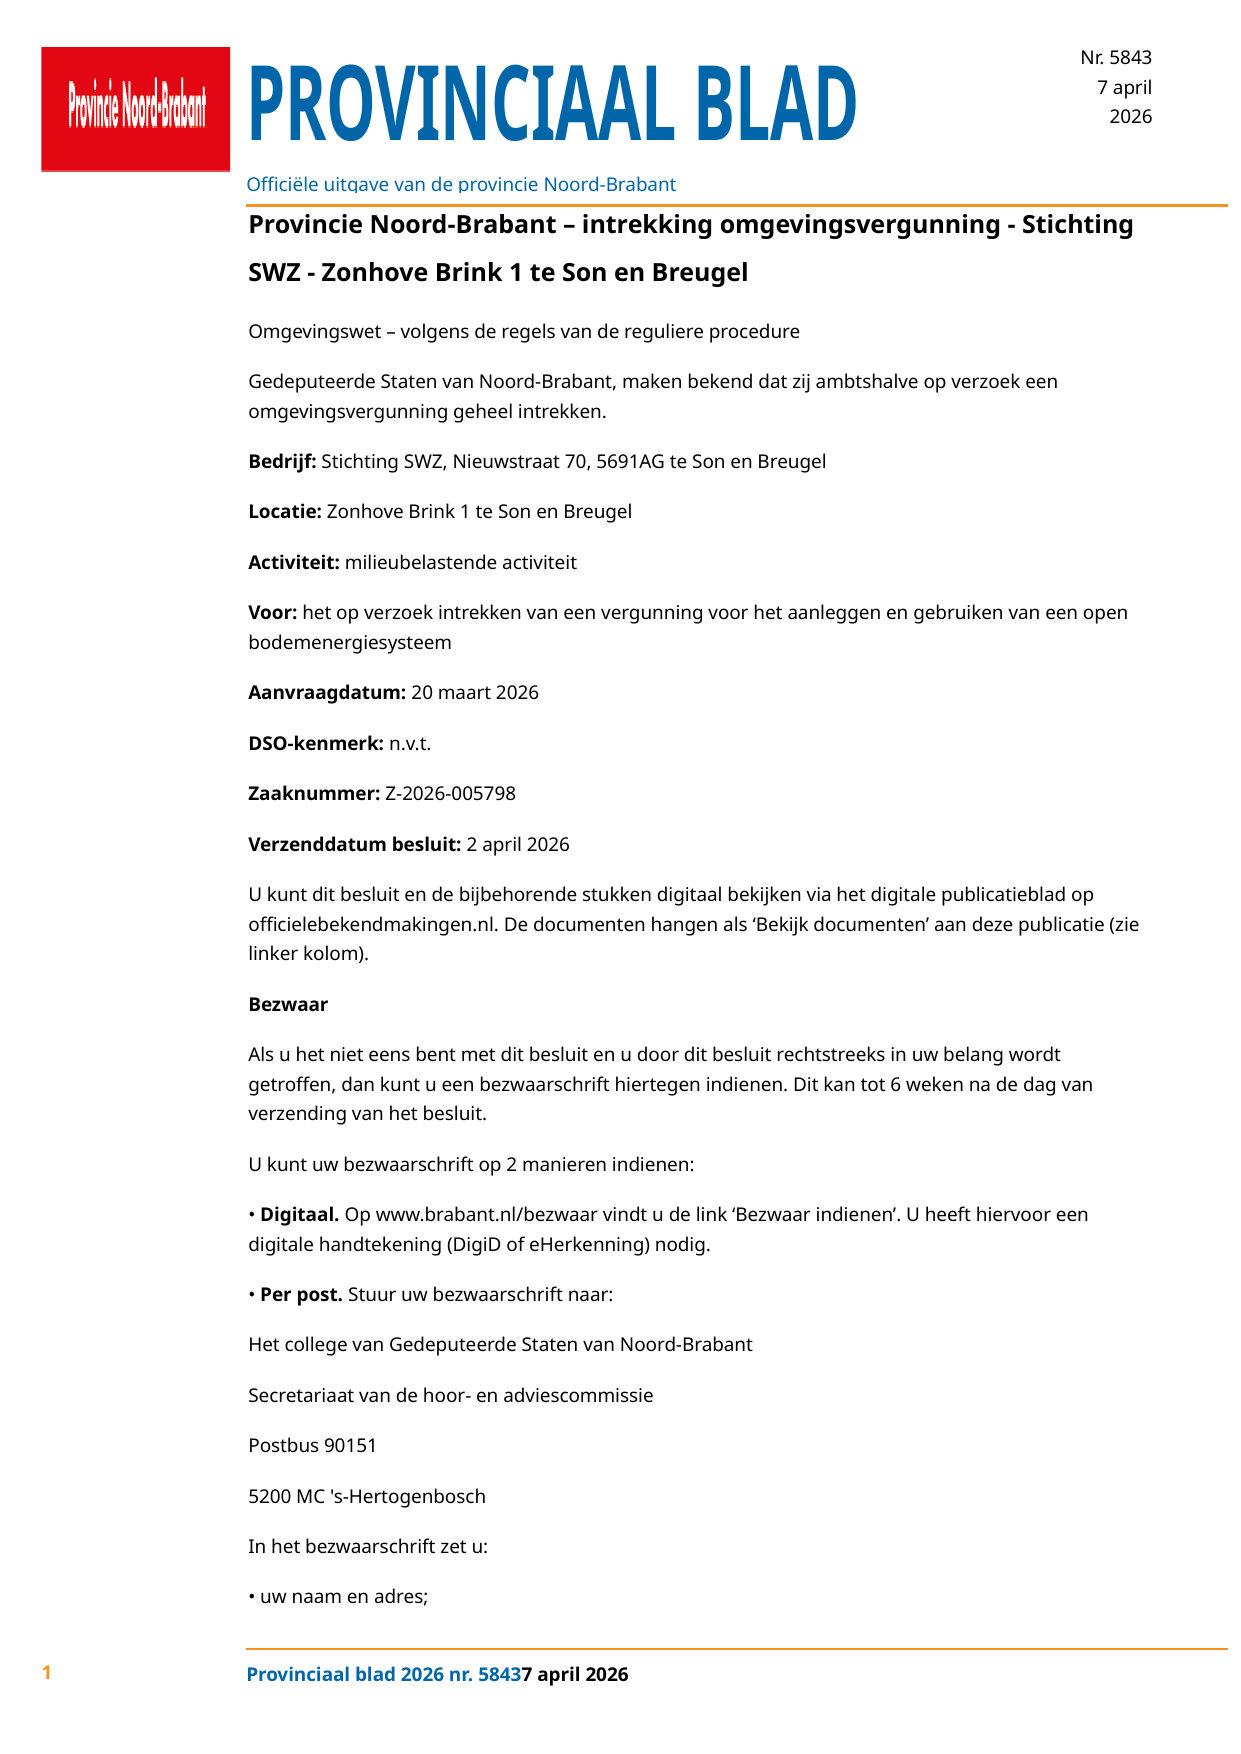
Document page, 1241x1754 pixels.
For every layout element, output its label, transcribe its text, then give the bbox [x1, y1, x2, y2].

text In het bezwaarschrift zet u: [248, 1533, 1152, 1559]
text • Per post. Stuur uw bezwaarschrift naar: [248, 1281, 1152, 1307]
text Gedeputeerde Staten van Noord-Brabant, maken bekend dat zij ambtshalve op verzoek een omgevingsvergunning geheel intrekken. [248, 368, 1152, 424]
text Aanvraagdatum: 20 maart 2026 [248, 679, 1152, 705]
text Postbus 90151 [248, 1432, 1152, 1458]
text • Digitaal. Op www.brabant.nl/bezwaar vindt u de link ‘Bezwaar indienen’. U heeft hiervoor een digitale handtekening (DigiD of eHerkenning) nodig. [248, 1201, 1152, 1257]
text Bezwaar [248, 991, 1152, 1017]
text Bedrijf: Stichting SWZ, Nieuwstraat 70, 5691AG te Son en Breugel [248, 448, 1152, 474]
text • uw naam en adres; [248, 1584, 1152, 1609]
text Voor: het op verzoek intrekken van een vergunning voor het aanleggen en gebruiken van een open bodemenergiesysteem [248, 599, 1152, 655]
picture [41, 47, 231, 172]
text Verzenddatum besluit: 2 april 2026 [248, 831, 1152, 857]
text DSO-kenmerk: n.v.t. [248, 730, 1152, 756]
text Zaaknummer: Z-2026-005798 [248, 780, 1152, 806]
text U kunt dit besluit en de bijbehorende stukken digitaal bekijken via het digitale publicatieblad op officielebekendmakingen.nl. De documenten hangen als ‘Bekijk documenten’ aan deze publicatie (zie linker kolom). [248, 881, 1152, 966]
text 5200 MC 's‑Hertogenbosch [248, 1483, 1152, 1509]
text Activiteit: milieubelastende activiteit [248, 549, 1152, 575]
text Omgevingswet – volgens de regels van de reguliere procedure [248, 318, 1152, 344]
text U kunt uw bezwaarschrift op 2 manieren indienen: [248, 1151, 1152, 1177]
text Locatie: Zonhove Brink 1 te Son en Breugel [248, 499, 1152, 524]
text Secretariaat van de hoor- en adviescommissie [248, 1382, 1152, 1408]
text Het college van Gedeputeerde Staten van Noord-Brabant [248, 1332, 1152, 1357]
text Als u het niet eens bent met dit besluit en u door dit besluit rechtstreeks in uw belang wordt getroffen, dan kunt u een bezwaarschrift hiertegen indienen. Dit kan tot 6 weken na de dag van verzending van het besluit. [248, 1041, 1152, 1126]
text Provincie Noord-Brabant – intrekking omgevingsvergunning - Stichting SWZ - Zonhove Brink 1​ te Son en Breugel [248, 207, 1152, 288]
